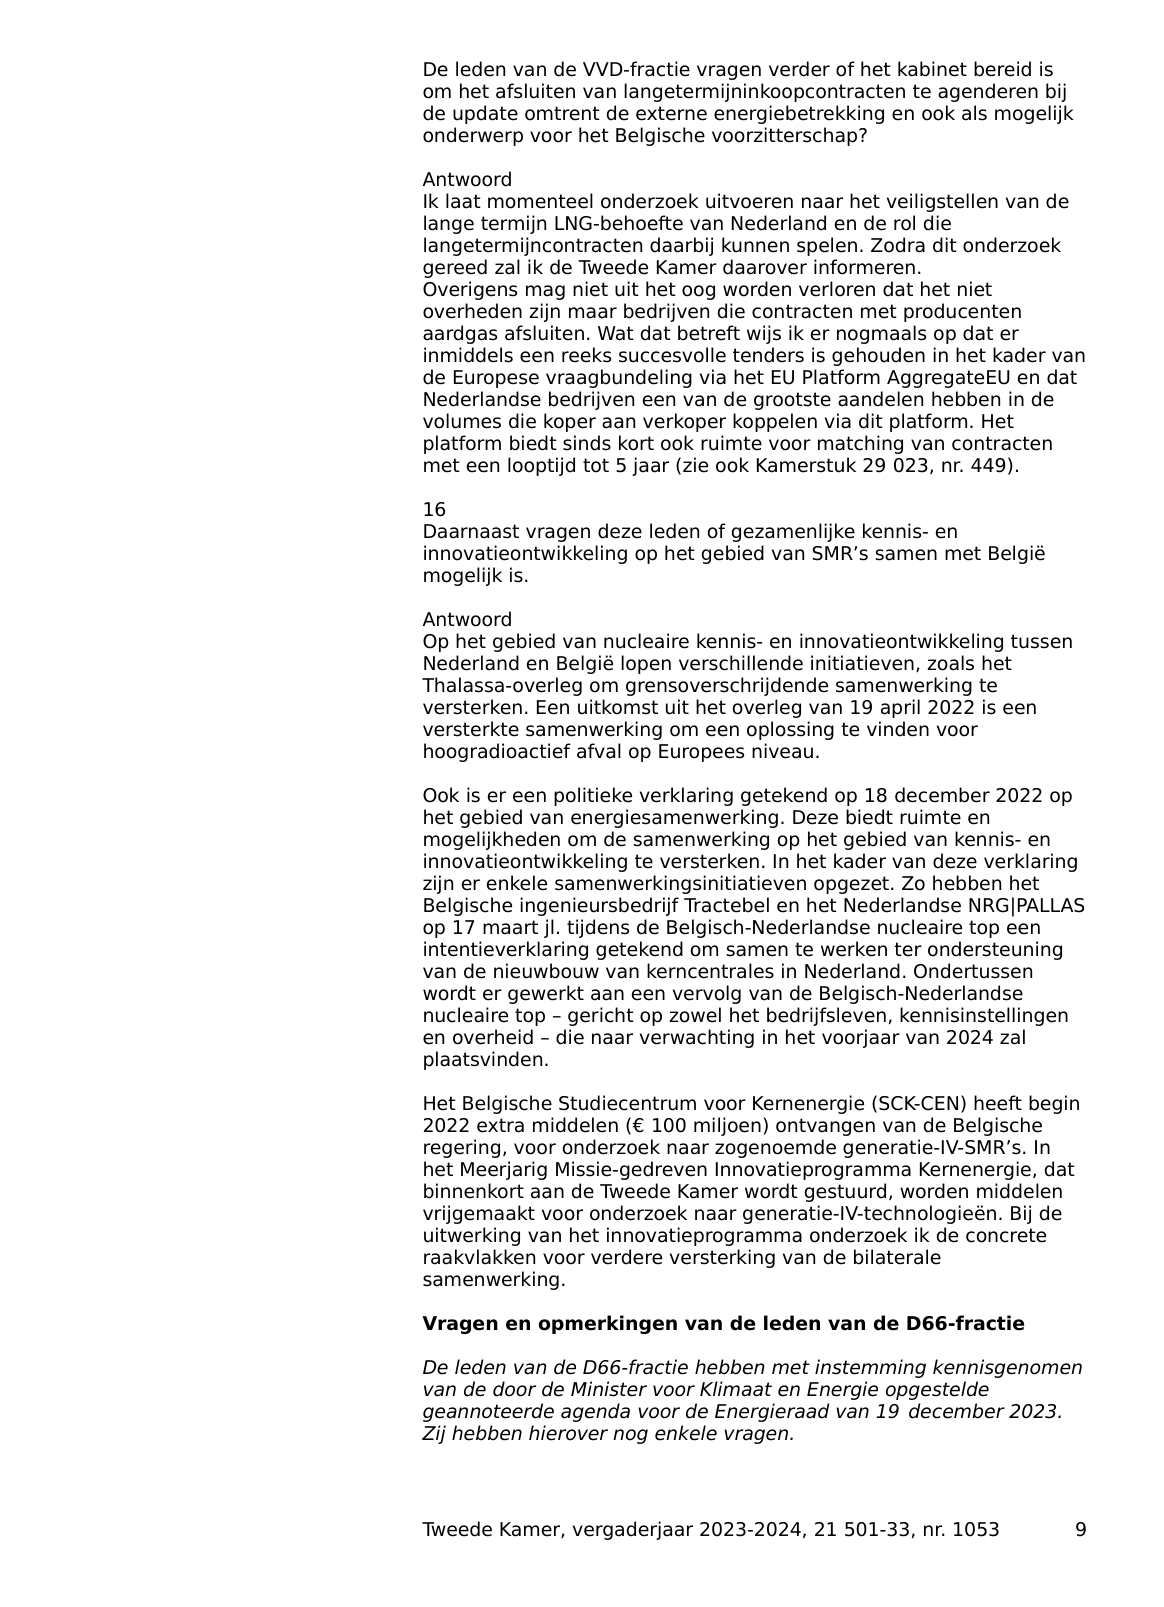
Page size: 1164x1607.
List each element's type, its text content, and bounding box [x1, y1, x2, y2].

text Ik laat momenteel onderzoek uitvoeren naar het veiligstellen van de lange termijn LNG-behoefte van Nederland en de rol die langetermijncontracten daarbij kunnen spelen. Zodra dit onderzoek gereed zal ik de Tweede Kamer daarover informeren. [422, 191, 1087, 279]
text Daarnaast vragen deze leden of gezamenlijke kennis- en innovatieontwikkeling op het gebied van SMR’s samen met België mogelijk is. [422, 521, 1087, 587]
text Overigens mag niet uit het oog worden verloren dat het niet overheden zijn maar bedrijven die contracten met producenten aardgas afsluiten. Wat dat betreft wijs ik er nogmaals op dat er inmiddels een reeks succesvolle tenders is gehouden in het kader van de Europese vraagbundeling via het EU Platform AggregateEU en dat Nederlandse bedrijven een van de grootste aandelen hebben in de volumes die koper aan verkoper koppelen via dit platform. Het platform biedt sinds kort ook ruimte voor matching van contracten met een looptijd tot 5 jaar (zie ook Kamerstuk 29 023, nr. 449). [422, 279, 1087, 477]
text Het Belgische Studiecentrum voor Kernenergie (SCK-CEN) heeft begin 2022 extra middelen (€ 100 miljoen) ontvangen van de Belgische regering, voor onderzoek naar zogenoemde generatie-IV-SMR’s. In het Meerjarig Missie-gedreven Innovatieprogramma Kernenergie, dat binnenkort aan de Tweede Kamer wordt gestuurd, worden middelen vrijgemaakt voor onderzoek naar generatie-IV-technologieën. Bij de uitwerking van het innovatieprogramma onderzoek ik de concrete raakvlakken voor verdere versterking van de bilaterale samenwerking. [422, 1093, 1087, 1291]
text De leden van de VVD-fractie vragen verder of het kabinet bereid is om het afsluiten van langetermijninkoopcontracten te agenderen bij de update omtrent de externe energiebetrekking en ook als mogelijk onderwerp voor het Belgische voorzitterschap? [422, 59, 1087, 147]
subtitle Vragen en opmerkingen van de leden van de D66-fractie [422, 1313, 1087, 1335]
text De leden van de D66-fractie hebben met instemming kennisgenomen van de door de Minister voor Klimaat en Energie opgestelde geannoteerde agenda voor de Energieraad van 19 december 2023. Zij hebben hierover nog enkele vragen. [422, 1357, 1087, 1445]
text Antwoord [422, 609, 1087, 631]
text Ook is er een politieke verklaring getekend op 18 december 2022 op het gebied van energiesamenwerking. Deze biedt ruimte en mogelijkheden om de samenwerking op het gebied van kennis- en innovatieontwikkeling te versterken. In het kader van deze verklaring zijn er enkele samenwerkingsinitiatieven opgezet. Zo hebben het Belgische ingenieursbedrijf Tractebel en het Nederlandse NRG|PALLAS op 17 maart jl. tijdens de Belgisch-Nederlandse nucleaire top een intentieverklaring getekend om samen te werken ter ondersteuning van de nieuwbouw van kerncentrales in Nederland. Ondertussen wordt er gewerkt aan een vervolg van de Belgisch-Nederlandse nucleaire top – gericht op zowel het bedrijfsleven, kennisinstellingen en overheid – die naar verwachting in het voorjaar van 2024 zal plaatsvinden. [422, 785, 1087, 1071]
text 16 [422, 499, 1087, 521]
text Op het gebied van nucleaire kennis- en innovatieontwikkeling tussen Nederland en België lopen verschillende initiatieven, zoals het Thalassa-overleg om grensoverschrijdende samenwerking te versterken. Een uitkomst uit het overleg van 19 april 2022 is een versterkte samenwerking om een oplossing te vinden voor hoogradioactief afval op Europees niveau. [422, 631, 1087, 763]
text Antwoord [422, 169, 1087, 191]
